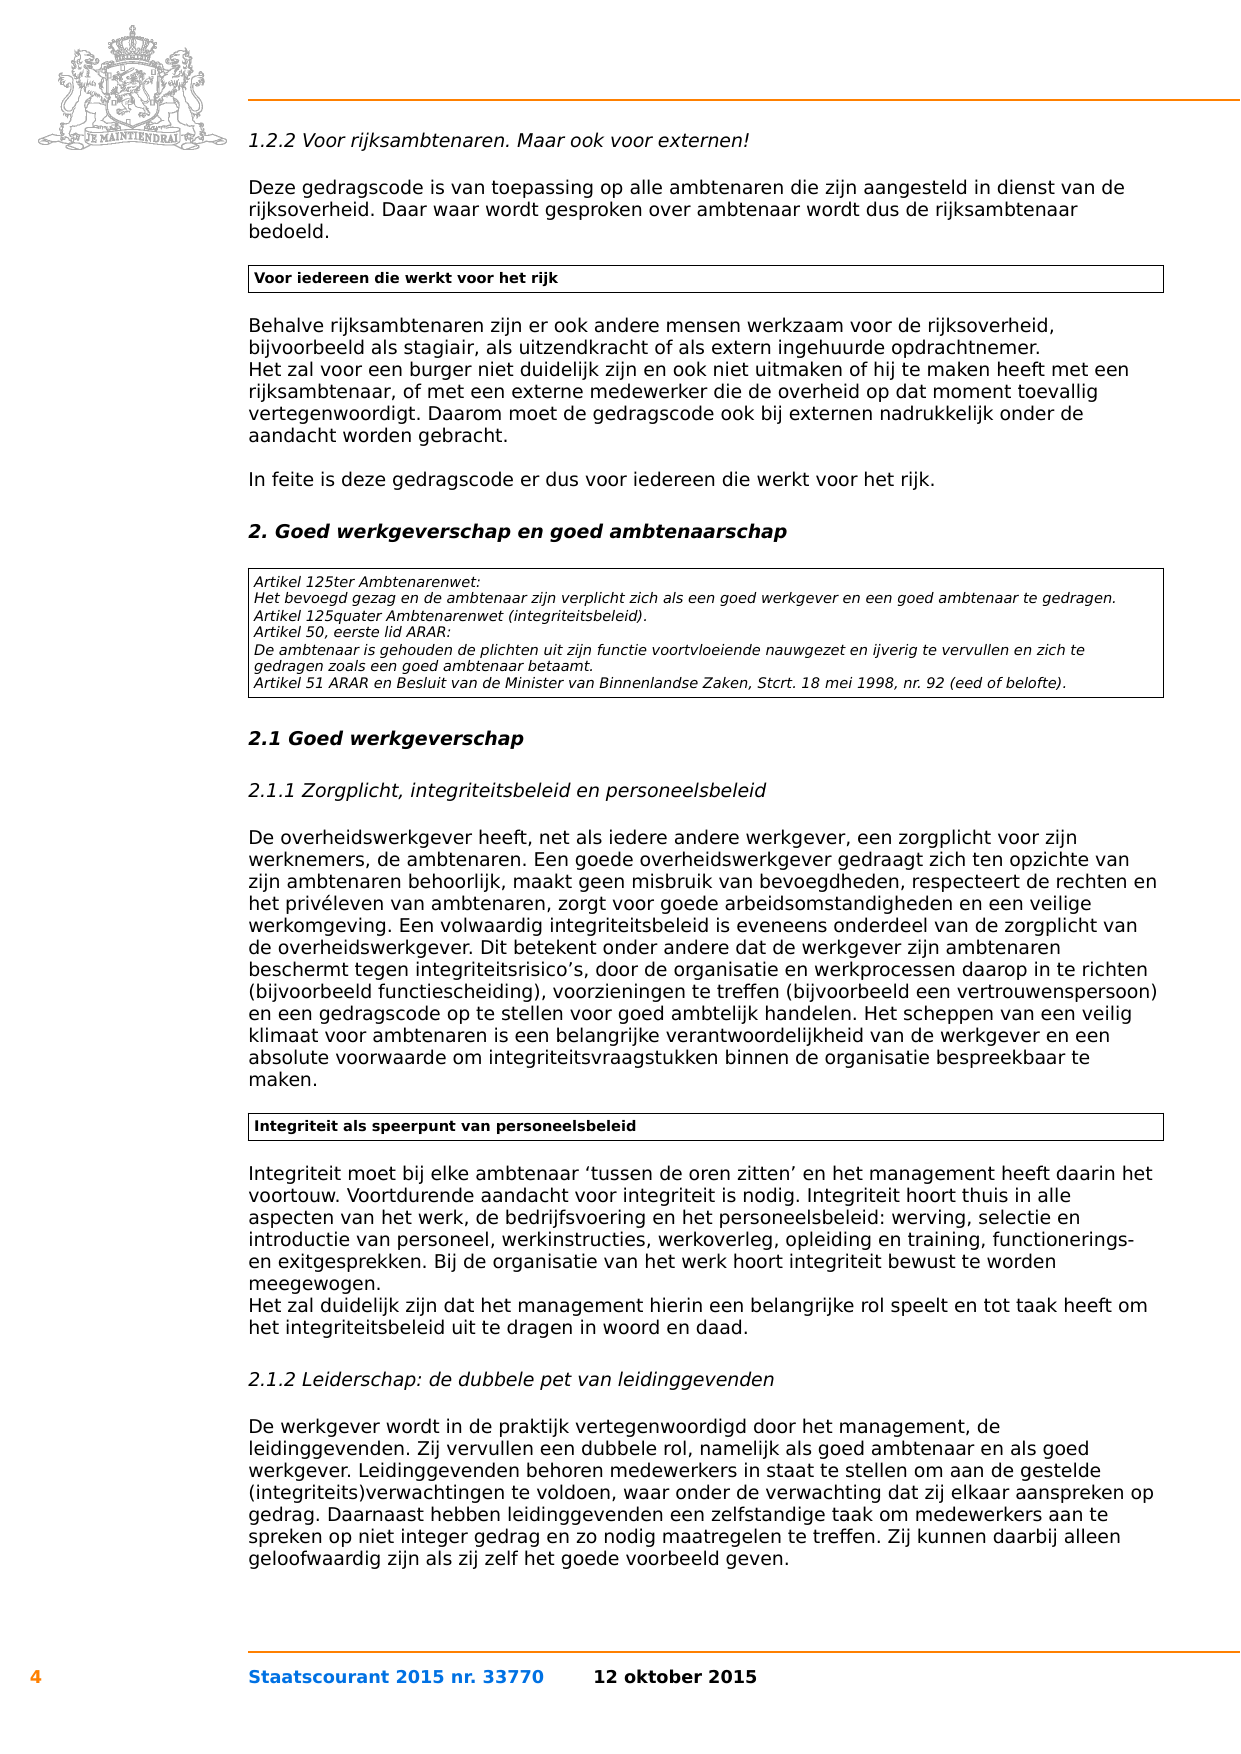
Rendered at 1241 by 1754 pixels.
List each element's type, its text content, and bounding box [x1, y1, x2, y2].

text De werkgever wordt in de praktijk vertegenwoordigd door het management, de leidinggevenden. Zij vervullen een dubbele rol, namelijk als goed ambtenaar en als goed werkgever. Leidinggevenden behoren medewerkers in staat te stellen om aan de gestelde (integriteits)verwachtingen te voldoen, waar onder de verwachting dat zij elkaar aanspreken op gedrag. Daarnaast hebben leidinggevenden een zelfstandige taak om medewerkers aan te spreken op niet integer gedrag en zo nodig maatregelen te treffen. Zij kunnen daarbij alleen geloofwaardig zijn als zij zelf het goede voorbeeld geven. [248, 1416, 1163, 1569]
text In feite is deze gedragscode er dus voor iedereen die werkt voor het rijk. [248, 469, 1163, 491]
table_header Voor iedereen die werkt voor het rijk [249, 266, 1163, 292]
table_header Integriteit als speerpunt van personeelsbeleid [249, 1114, 1163, 1140]
picture [38, 25, 227, 150]
subtitle 2.1.1 Zorgplicht, integriteitsbeleid en personeelsbeleid [248, 780, 1163, 802]
text Het zal voor een burger niet duidelijk zijn en ook niet uitmaken of hij te maken heeft met een rijksambtenaar, of met een externe medewerker die de overheid op dat moment toevallig vertegenwoordigt. Daarom moet de gedragscode ook bij externen nadrukkelijk onder de aandacht worden gebracht. [248, 359, 1163, 447]
text Behalve rijksambtenaren zijn er ook andere mensen werkzaam voor de rijksoverheid, bijvoorbeeld als stagiair, als uitzendkracht of als extern ingehuurde opdrachtnemer. [248, 315, 1163, 359]
subtitle 1.2.2 Voor rijksambtenaren. Maar ook voor externen! [248, 130, 1163, 152]
table_header Artikel 125ter Ambtenarenwet: Het bevoegd gezag en de ambtenaar zijn verplicht zich als een goed werkgever en een goed ambtenaar te gedragen. Artikel 125quater Ambtenarenwet (integriteitsbeleid). Artikel 50, eerste lid ARAR: De ambtenaar is gehouden de plichten uit zijn functie voortvloeiende nauwgezet en ijverig te vervullen en zich te gedragen zoals een goed ambtenaar betaamt. Artikel 51 ARAR en Besluit van de Minister van Binnenlandse Zaken, Stcrt. 18 mei 1998, nr. 92 (eed of belofte). [249, 569, 1163, 697]
text De overheidswerkgever heeft, net als iedere andere werkgever, een zorgplicht voor zijn werknemers, de ambtenaren. Een goede overheidswerkgever gedraagt zich ten opzichte van zijn ambtenaren behoorlijk, maakt geen misbruik van bevoegdheden, respecteert de rechten en het privéleven van ambtenaren, zorgt voor goede arbeidsomstandigheden en een veilige werkomgeving. Een volwaardig integriteitsbeleid is eveneens onderdeel van de zorgplicht van de overheidswerkgever. Dit betekent onder andere dat de werkgever zijn ambtenaren beschermt tegen integriteitsrisico’s, door de organisatie en werkprocessen daarop in te richten (bijvoorbeeld functiescheiding), voorzieningen te treffen (bijvoorbeeld een vertrouwenspersoon) en een gedragscode op te stellen voor goed ambtelijk handelen. Het scheppen van een veilig klimaat voor ambtenaren is een belangrijke verantwoordelijkheid van de werkgever en een absolute voorwaarde om integriteitsvraagstukken binnen de organisatie bespreekbaar te maken. [248, 827, 1163, 1091]
subtitle 2. Goed werkgeverschap en goed ambtenaarschap [248, 521, 1163, 543]
text Het zal duidelijk zijn dat het management hierin een belangrijke rol speelt en tot taak heeft om het integriteitsbeleid uit te dragen in woord en daad. [248, 1295, 1163, 1339]
subtitle 2.1 Goed werkgeverschap [248, 728, 1163, 750]
subtitle 2.1.2 Leiderschap: de dubbele pet van leidinggevenden [248, 1369, 1163, 1391]
text Deze gedragscode is van toepassing op alle ambtenaren die zijn aangesteld in dienst van de rijksoverheid. Daar waar wordt gesproken over ambtenaar wordt dus de rijksambtenaar bedoeld. [248, 177, 1163, 243]
text Integriteit moet bij elke ambtenaar ‘tussen de oren zitten’ en het management heeft daarin het voortouw. Voortdurende aandacht voor integriteit is nodig. Integriteit hoort thuis in alle aspecten van het werk, de bedrijfsvoering en het personeelsbeleid: werving, selectie en introductie van personeel, werkinstructies, werkoverleg, opleiding en training, functionerings- en exitgesprekken. Bij de organisatie van het werk hoort integriteit bewust te worden meegewogen. [248, 1163, 1163, 1295]
